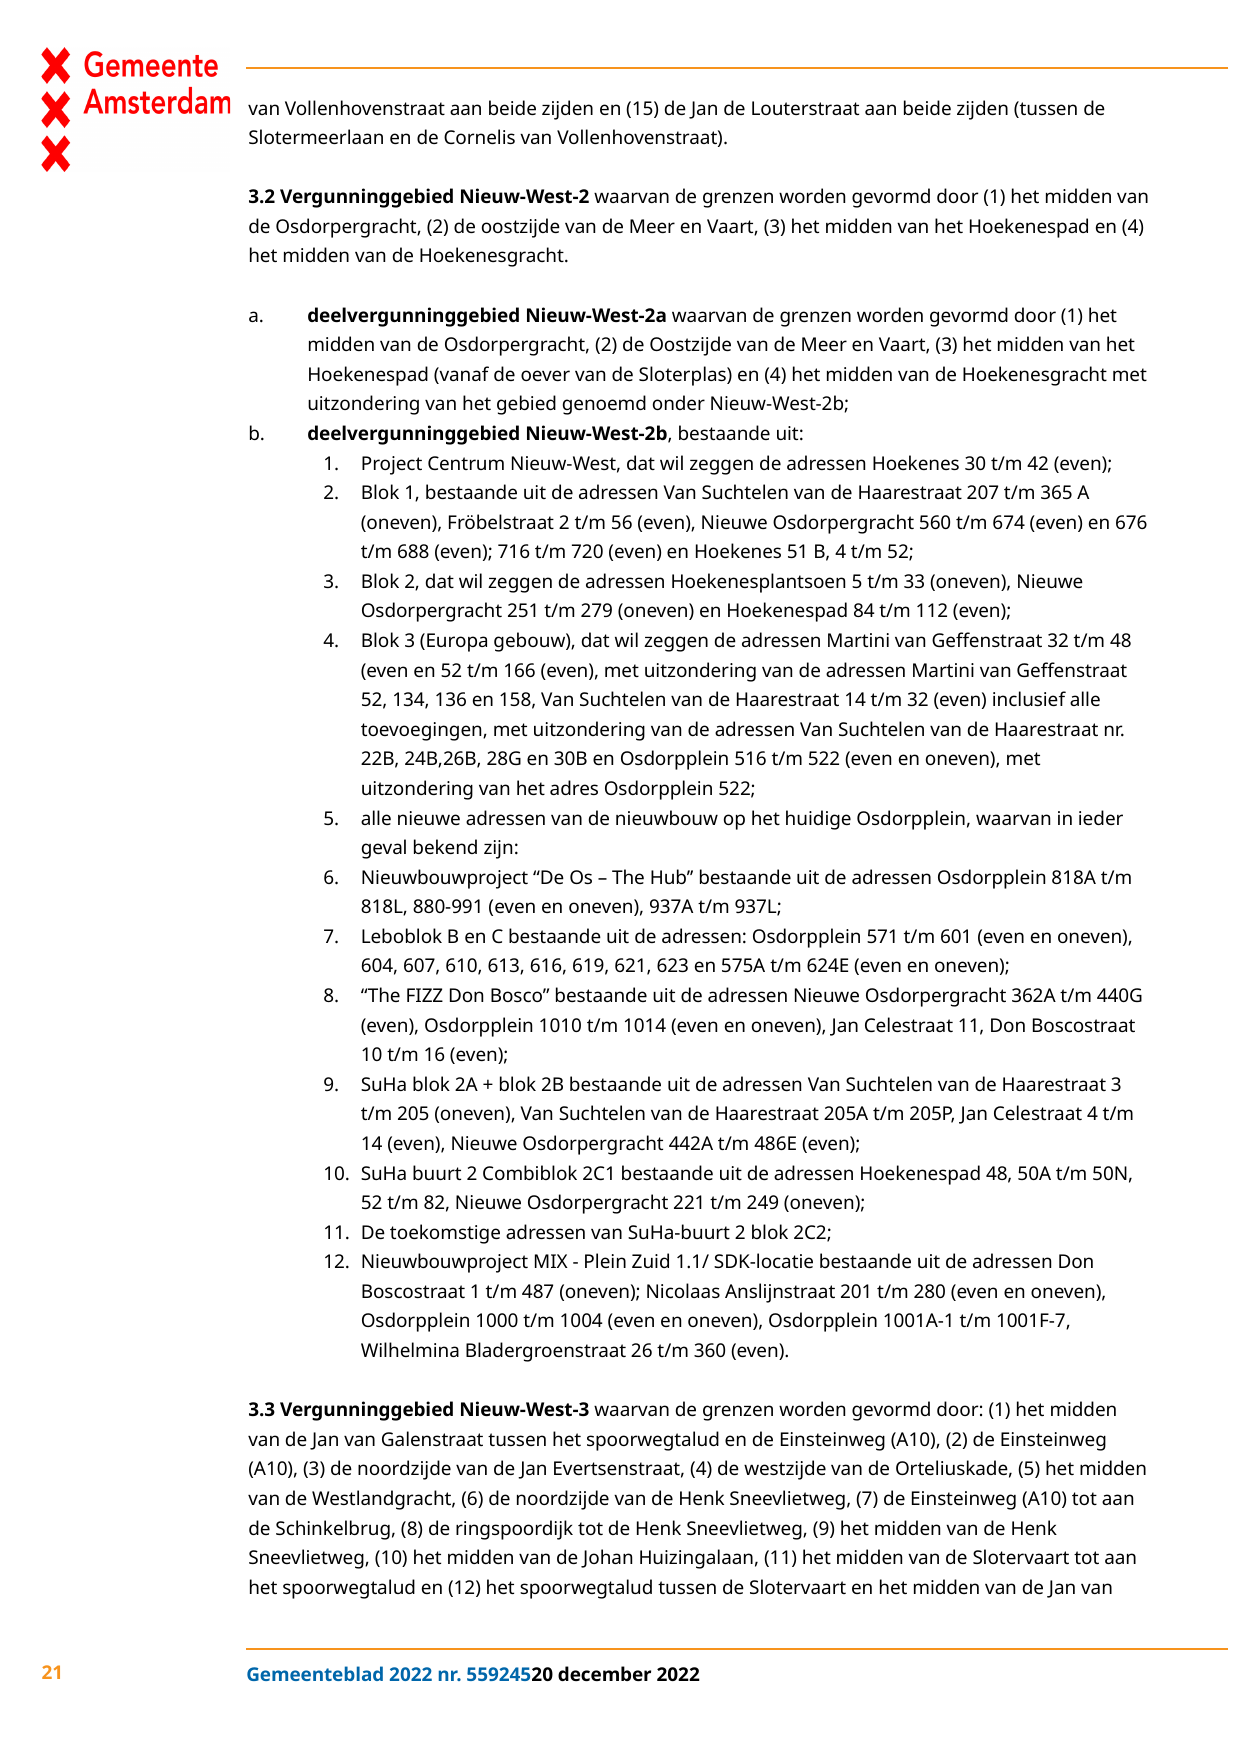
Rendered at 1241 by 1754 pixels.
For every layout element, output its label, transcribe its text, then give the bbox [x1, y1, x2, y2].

text 3.3 Vergunninggebied Nieuw-West-3 waarvan de grenzen worden gevormd door: (1) het midden van de Jan van Galenstraat tussen het spoorwegtalud en de Einsteinweg (A10), (2) de Einsteinweg (A10), (3) de noordzijde van de Jan Evertsenstraat, (4) de westzijde van de Orteliuskade, (5) het midden van de Westlandgracht, (6) de noordzijde van de Henk Sneevlietweg, (7) de Einsteinweg (A10) tot aan de Schinkelbrug, (8) de ringspoordijk tot de Henk Sneevlietweg, (9) het midden van de Henk Sneevlietweg, (10) het midden van de Johan Huizingalaan, (11) het midden van de Slotervaart tot aan het spoorwegtalud en (12) het spoorwegtalud tussen de Slotervaart en het midden van de Jan van [248, 1396, 1152, 1600]
list alle nieuwe adressen van de nieuwbouw op het huidige Osdorpplein, waarvan in ieder geval bekend zijn: [323, 805, 1152, 860]
text van Vollenhovenstraat aan beide zijden en (15) de Jan de Louterstraat aan beide zijden (tussen de Slotermeerlaan en de Cornelis van Vollenhovenstraat). [248, 95, 1152, 150]
list Nieuwbouwproject “De Os – The Hub’’ bestaande uit de adressen Osdorpplein 818A t/m 818L, 880-991 (even en oneven), 937A t/m 937L; [323, 864, 1152, 919]
picture [41, 47, 231, 172]
list Blok 2, dat wil zeggen de adressen Hoekenesplantsoen 5 t/m 33 (oneven), Nieuwe Osdorpergracht 251 t/m 279 (oneven) en Hoekenespad 84 t/m 112 (even); [323, 568, 1152, 623]
text 3.2 Vergunninggebied Nieuw-West-2 waarvan de grenzen worden gevormd door (1) het midden van de Osdorpergracht, (2) de oostzijde van de Meer en Vaart, (3) het midden van het Hoekenespad en (4) het midden van de Hoekenesgracht. [248, 183, 1152, 268]
list De toekomstige adressen van SuHa-buurt 2 blok 2C2; [323, 1219, 1152, 1245]
list deelvergunninggebied Nieuw-West-2b, bestaande uit: [248, 420, 1152, 446]
list Blok 3 (Europa gebouw), dat wil zeggen de adressen Martini van Geffenstraat 32 t/m 48 (even en 52 t/m 166 (even), met uitzondering van de adressen Martini van Geffenstraat 52, 134, 136 en 158, Van Suchtelen van de Haarestraat 14 t/m 32 (even) inclusief alle toevoegingen, met uitzondering van de adressen Van Suchtelen van de Haarestraat nr. 22B, 24B,26B, 28G en 30B en Osdorpplein 516 t/m 522 (even en oneven), met uitzondering van het adres Osdorpplein 522; [323, 627, 1152, 801]
list Leboblok B en C bestaande uit de adressen: Osdorpplein 571 t/m 601 (even en oneven), 604, 607, 610, 613, 616, 619, 621, 623 en 575A t/m 624E (even en oneven); [323, 923, 1152, 978]
list Blok 1, bestaande uit de adressen Van Suchtelen van de Haarestraat 207 t/m 365 A (oneven), Fröbelstraat 2 t/m 56 (even), Nieuwe Osdorpergracht 560 t/m 674 (even) en 676 t/m 688 (even); 716 t/m 720 (even) en Hoekenes 51 B, 4 t/m 52; [323, 479, 1152, 564]
list SuHa blok 2A + blok 2B bestaande uit de adressen Van Suchtelen van de Haarestraat 3 t/m 205 (oneven), Van Suchtelen van de Haarestraat 205A t/m 205P, Jan Celestraat 4 t/m 14 (even), Nieuwe Osdorpergracht 442A t/m 486E (even); [323, 1071, 1152, 1156]
list “The FIZZ Don Bosco” bestaande uit de adressen Nieuwe Osdorpergracht 362A t/m 440G (even), Osdorpplein 1010 t/m 1014 (even en oneven), Jan Celestraat 11, Don Boscostraat 10 t/m 16 (even); [323, 982, 1152, 1067]
list Nieuwbouwproject MIX - Plein Zuid 1.1/ SDK-locatie bestaande uit de adressen Don Boscostraat 1 t/m 487 (oneven); Nicolaas Anslijnstraat 201 t/m 280 (even en oneven), Osdorpplein 1000 t/m 1004 (even en oneven), Osdorpplein 1001A-1 t/m 1001F-7, Wilhelmina Bladergroenstraat 26 t/m 360 (even). [323, 1248, 1152, 1363]
list Project Centrum Nieuw-West, dat wil zeggen de adressen Hoekenes 30 t/m 42 (even); [323, 450, 1152, 476]
list SuHa buurt 2 Combiblok 2C1 bestaande uit de adressen Hoekenespad 48, 50A t/m 50N, 52 t/m 82, Nieuwe Osdorpergracht 221 t/m 249 (oneven); [323, 1160, 1152, 1215]
list deelvergunninggebied Nieuw-West-2a waarvan de grenzen worden gevormd door (1) het midden van de Osdorpergracht, (2) de Oostzijde van de Meer en Vaart, (3) het midden van het Hoekenespad (vanaf de oever van de Sloterplas) en (4) het midden van de Hoekenesgracht met uitzondering van het gebied genoemd onder Nieuw-West-2b; [248, 302, 1152, 416]
